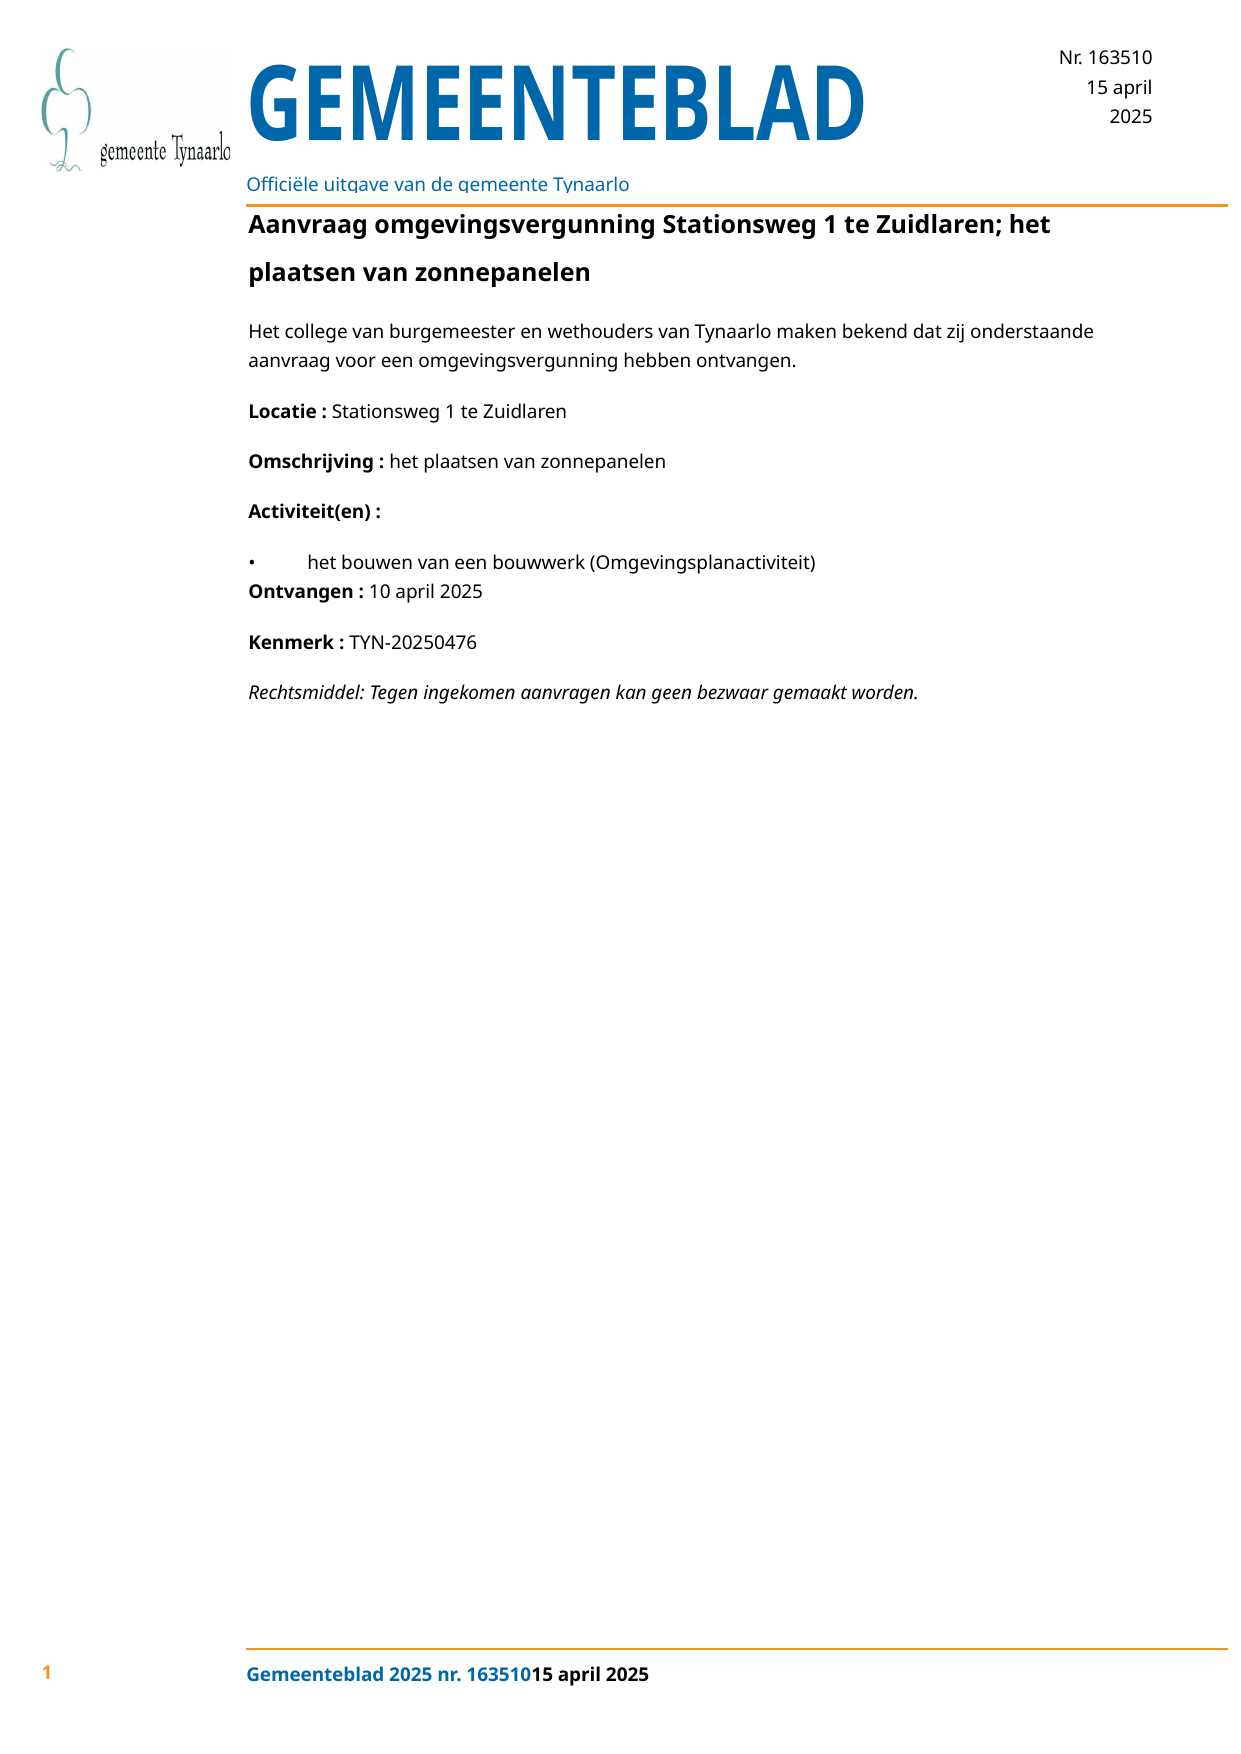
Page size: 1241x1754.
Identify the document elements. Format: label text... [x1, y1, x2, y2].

text Het college van burgemeester en wethouders van Tynaarlo maken bekend dat zij onderstaande aanvraag voor een omgevingsvergunning hebben ontvangen. [248, 318, 1152, 373]
text Kenmerk : TYN-20250476 [248, 629, 1152, 655]
text Activiteit(en) : [248, 499, 1152, 524]
text Ontvangen : 10 april 2025 [248, 579, 1152, 604]
text Aanvraag omgevingsvergunning Stationsweg 1 te Zuidlaren; het plaatsen van zonnepanelen [248, 207, 1152, 288]
list het bouwen van een bouwwerk (Omgevingsplanactiviteit) [248, 549, 1152, 575]
text Omschrijving : het plaatsen van zonnepanelen [248, 448, 1152, 474]
picture [41, 47, 231, 172]
text Locatie : Stationsweg 1 te Zuidlaren [248, 398, 1152, 424]
text Rechtsmiddel: Tegen ingekomen aanvragen kan geen bezwaar gemaakt worden. [248, 679, 1152, 705]
